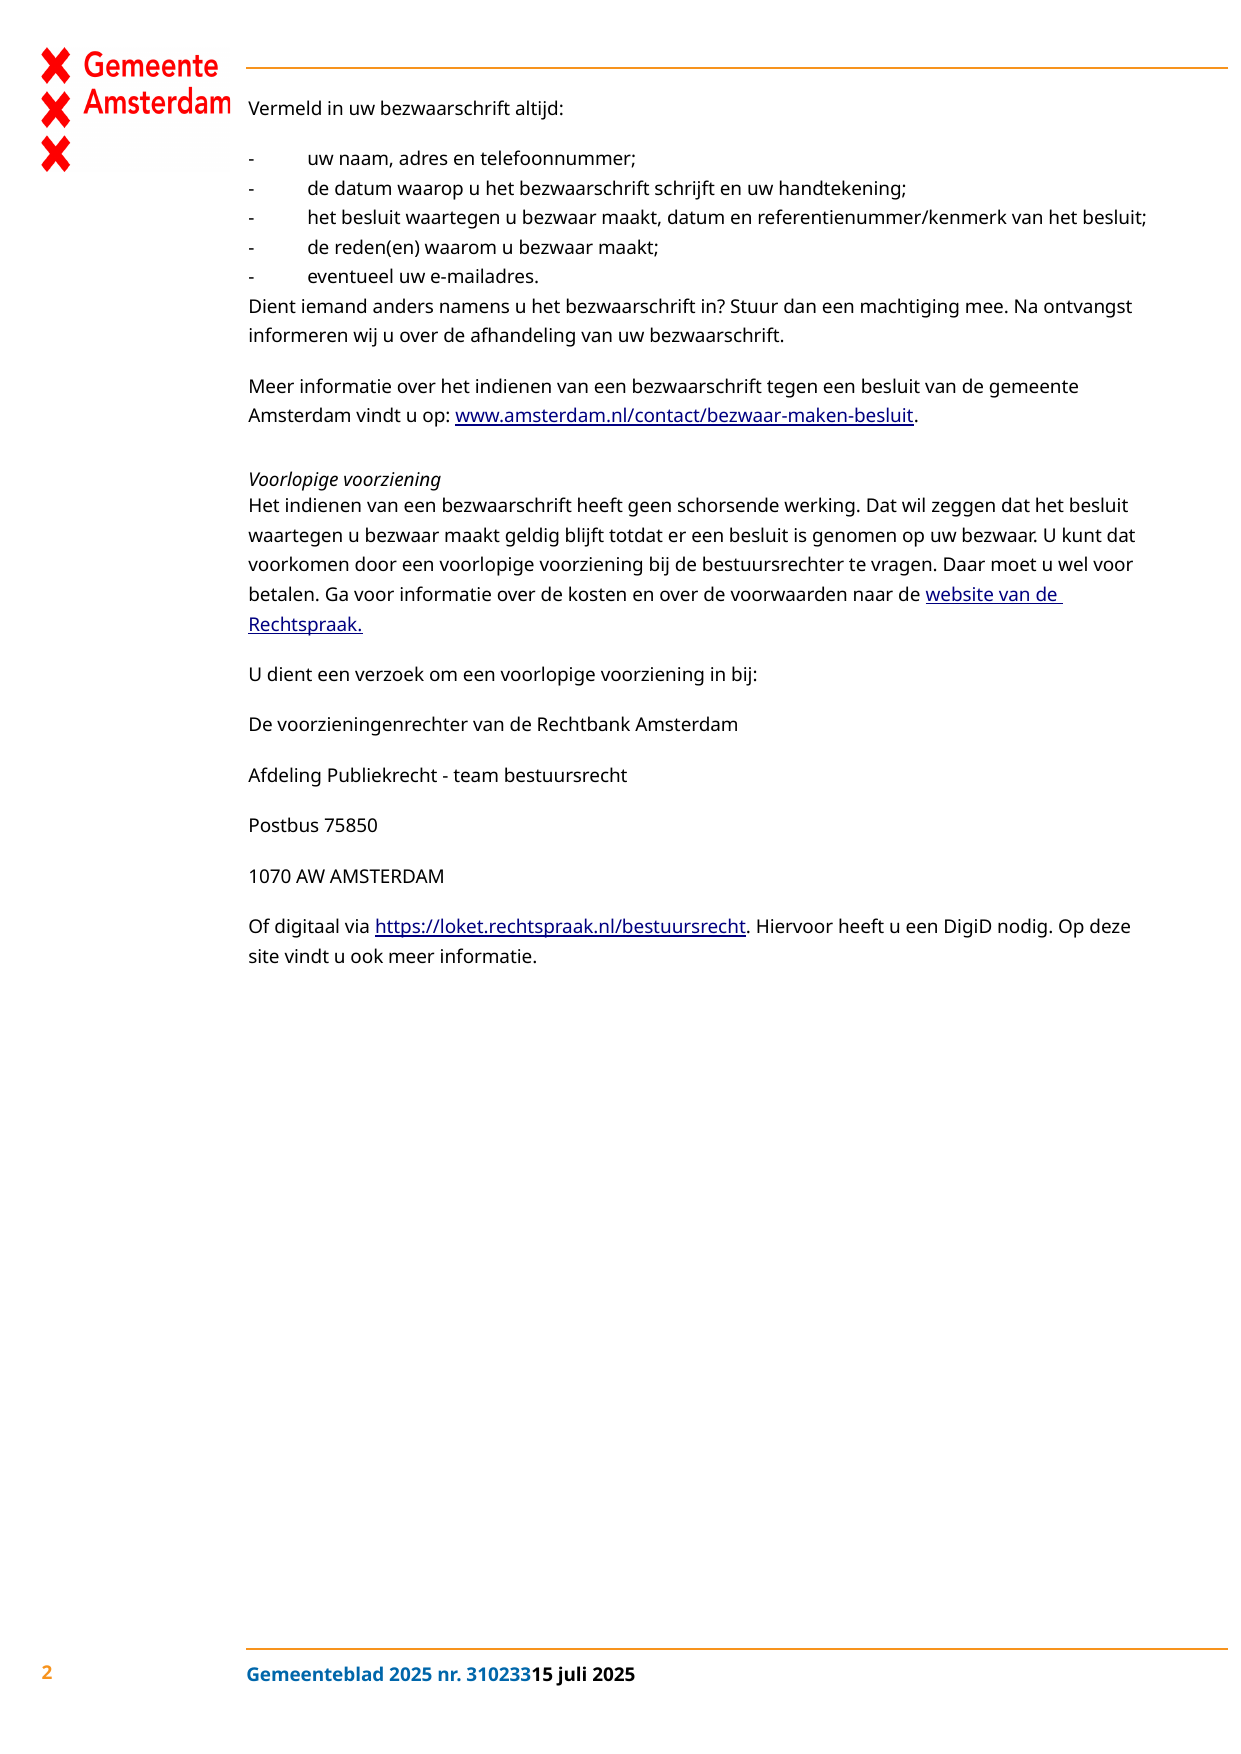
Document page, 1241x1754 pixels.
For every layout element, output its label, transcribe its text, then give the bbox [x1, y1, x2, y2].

list de datum waarop u het bezwaarschrift schrijft en uw handtekening; [248, 175, 1152, 201]
text Postbus 75850 [248, 812, 1152, 838]
text Meer informatie over het indienen van een bezwaarschrift tegen een besluit van de gemeente Amsterdam vindt u op: www.amsterdam.nl/contact/bezwaar-maken-besluit. [248, 373, 1152, 428]
text Dient iemand anders namens u het bezwaarschrift in? Stuur dan een machtiging mee. Na ontvangst informeren wij u over de afhandeling van uw bezwaarschrift. [248, 293, 1152, 348]
text 1070 AW AMSTERDAM [248, 863, 1152, 888]
text Afdeling Publiekrecht - team bestuursrecht [248, 762, 1152, 788]
list eventueel uw e-mailadres. [248, 263, 1152, 289]
list het besluit waartegen u bezwaar maakt, datum en referentienummer/kenmerk van het besluit; [248, 204, 1152, 230]
picture [41, 47, 231, 172]
list de reden(en) waarom u bezwaar maakt; [248, 234, 1152, 260]
text U dient een verzoek om een voorlopige voorziening in bij: [248, 661, 1152, 687]
text Het indienen van een bezwaarschrift heeft geen schorsende werking. Dat wil zeggen dat het besluit waartegen u bezwaar maakt geldig blijft totdat er een besluit is genomen op uw bezwaar. U kunt dat voorkomen door een voorlopige voorziening bij de bestuursrechter te vragen. Daar moet u wel voor betalen. Ga voor informatie over de kosten en over de voorwaarden naar de website van de Rechtspraak. [248, 492, 1152, 636]
text Voorlopige voorziening [248, 467, 1152, 492]
list uw naam, adres en telefoonnummer; [248, 145, 1152, 171]
text Vermeld in uw bezwaarschrift altijd: [248, 95, 1152, 121]
text Of digitaal via https://loket.rechtspraak.nl/bestuursrecht. Hiervoor heeft u een DigiD nodig. Op deze site vindt u ook meer informatie. [248, 913, 1152, 968]
text De voorzieningenrechter van de Rechtbank Amsterdam [248, 712, 1152, 737]
